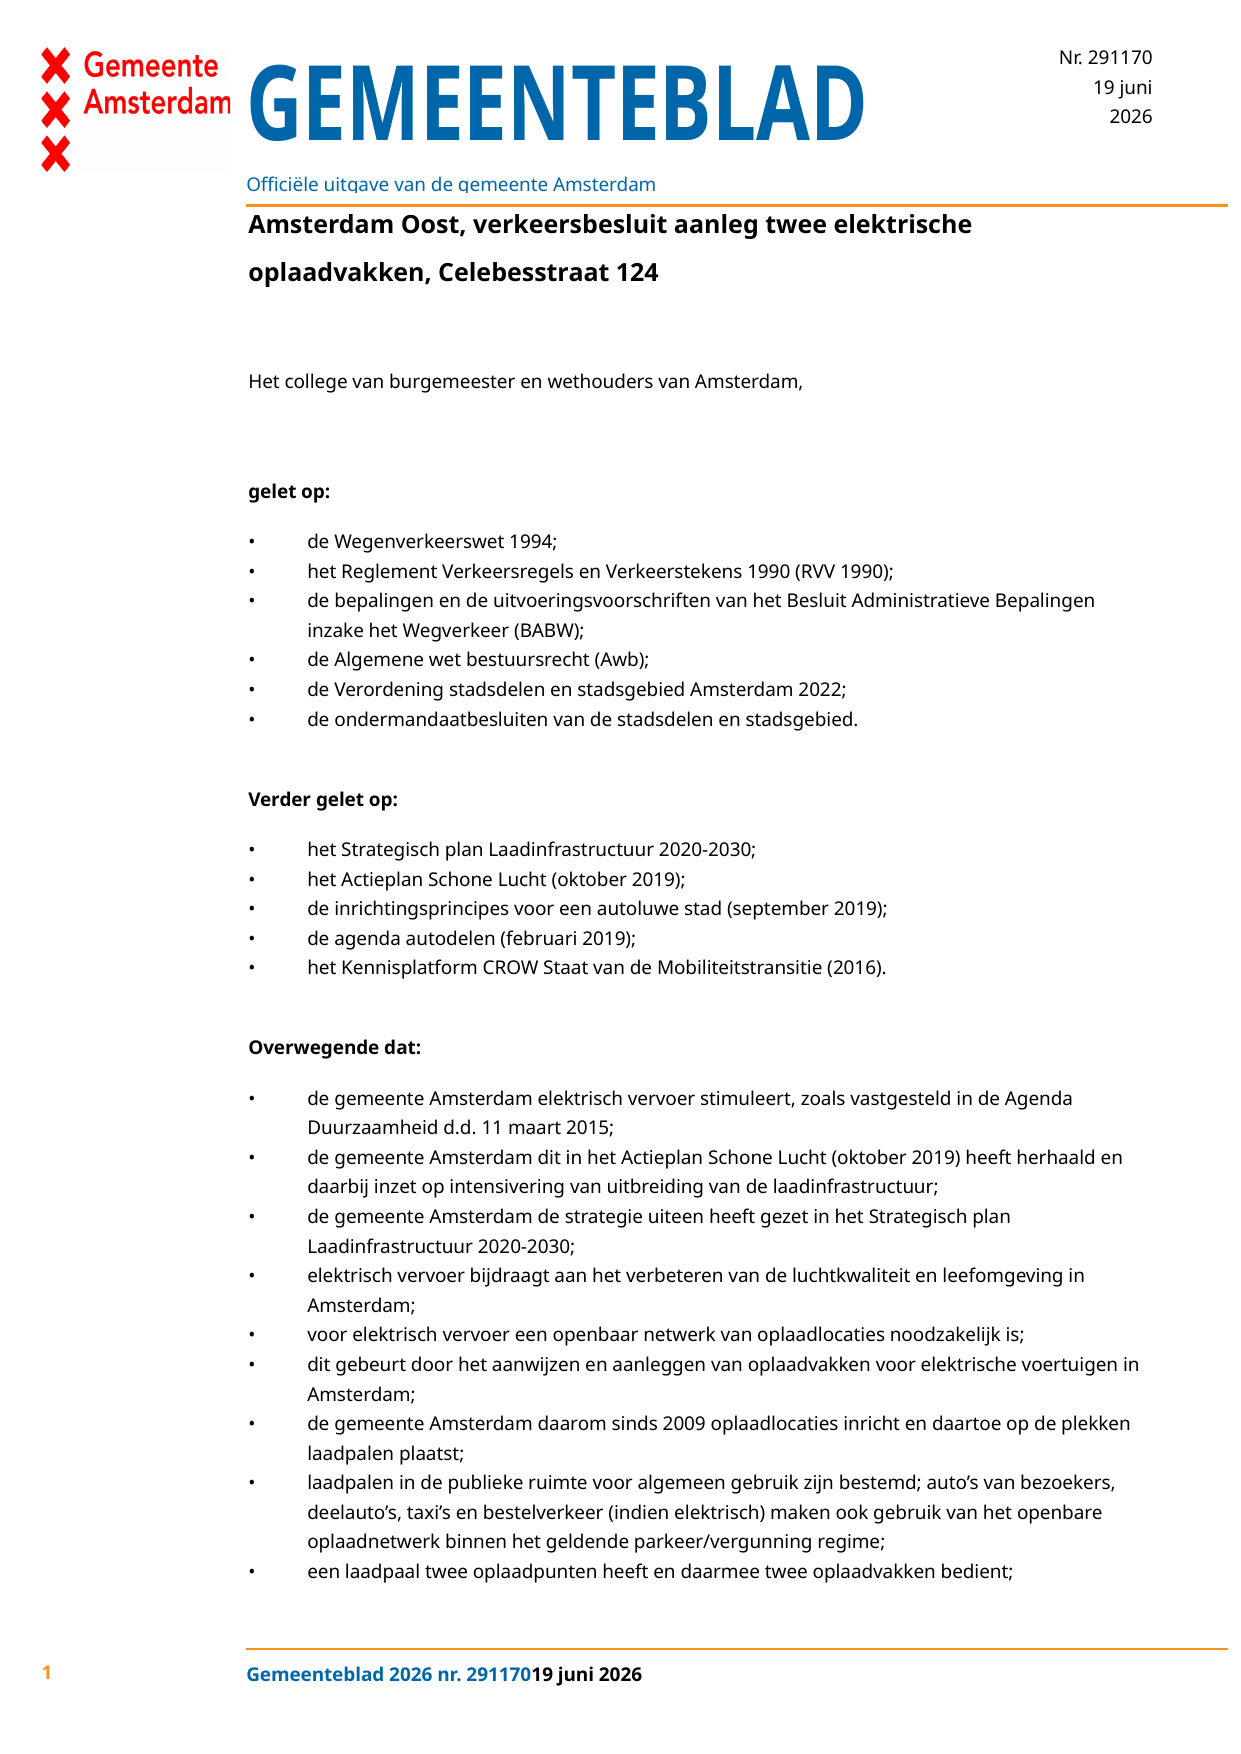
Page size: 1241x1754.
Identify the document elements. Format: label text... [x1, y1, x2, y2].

list de gemeente Amsterdam elektrisch vervoer stimuleert, zoals vastgesteld in de Agenda Duurzaamheid d.d. 11 maart 2015; [248, 1085, 1152, 1140]
text Verder gelet op: [248, 786, 1152, 811]
text Overwegende dat: [248, 1034, 1152, 1060]
list de bepalingen en de uitvoeringsvoorschriften van het Besluit Administratieve Bepalingen inzake het Wegverkeer (BABW); [248, 587, 1152, 643]
list het Strategisch plan Laadinfrastructuur 2020-2030; [248, 836, 1152, 862]
list de ondermandaatbesluiten van de stadsdelen en stadsgebied. [248, 706, 1152, 731]
list de Algemene wet bestuursrecht (Awb); [248, 647, 1152, 672]
list het Reglement Verkeersregels en Verkeerstekens 1990 (RVV 1990); [248, 558, 1152, 583]
list dit gebeurt door het aanwijzen en aanleggen van oplaadvakken voor elektrische voertuigen in Amsterdam; [248, 1351, 1152, 1406]
list de gemeente Amsterdam dit in het Actieplan Schone Lucht (oktober 2019) heeft herhaald en daarbij inzet op intensivering van uitbreiding van de laadinfrastructuur; [248, 1144, 1152, 1199]
list de Wegenverkeerswet 1994; [248, 528, 1152, 554]
text gelet op: [248, 478, 1152, 503]
list elektrisch vervoer bijdraagt aan het verbeteren van de luchtkwaliteit en leefomgeving in Amsterdam; [248, 1262, 1152, 1318]
list het Actieplan Schone Lucht (oktober 2019); [248, 866, 1152, 891]
list de gemeente Amsterdam de strategie uiteen heeft gezet in het Strategisch plan Laadinfrastructuur 2020-2030; [248, 1203, 1152, 1258]
text Het college van burgemeester en wethouders van Amsterdam, [248, 368, 1152, 394]
list de gemeente Amsterdam daarom sinds 2009 oplaadlocaties inricht en daartoe op de plekken laadpalen plaatst; [248, 1410, 1152, 1466]
list het Kennisplatform CROW Staat van de Mobiliteitstransitie (2016). [248, 954, 1152, 980]
text Amsterdam Oost, verkeersbesluit aanleg twee elektrische oplaadvakken, Celebesstraat 124 [248, 207, 1152, 288]
list voor elektrisch vervoer een openbaar netwerk van oplaadlocaties noodzakelijk is; [248, 1322, 1152, 1347]
list de agenda autodelen (februari 2019); [248, 925, 1152, 951]
list de Verordening stadsdelen en stadsgebied Amsterdam 2022; [248, 676, 1152, 702]
list laadpalen in de publieke ruimte voor algemeen gebruik zijn bestemd; auto’s van bezoekers, deelauto’s, taxi’s en bestelverkeer (indien elektrisch) maken ook gebruik van het openbare oplaadnetwerk binnen het geldende parkeer/vergunning regime; [248, 1469, 1152, 1554]
list de inrichtingsprincipes voor een autoluwe stad (september 2019); [248, 895, 1152, 921]
picture [41, 47, 231, 172]
list een laadpaal twee oplaadpunten heeft en daarmee twee oplaadvakken bedient; [248, 1558, 1152, 1584]
